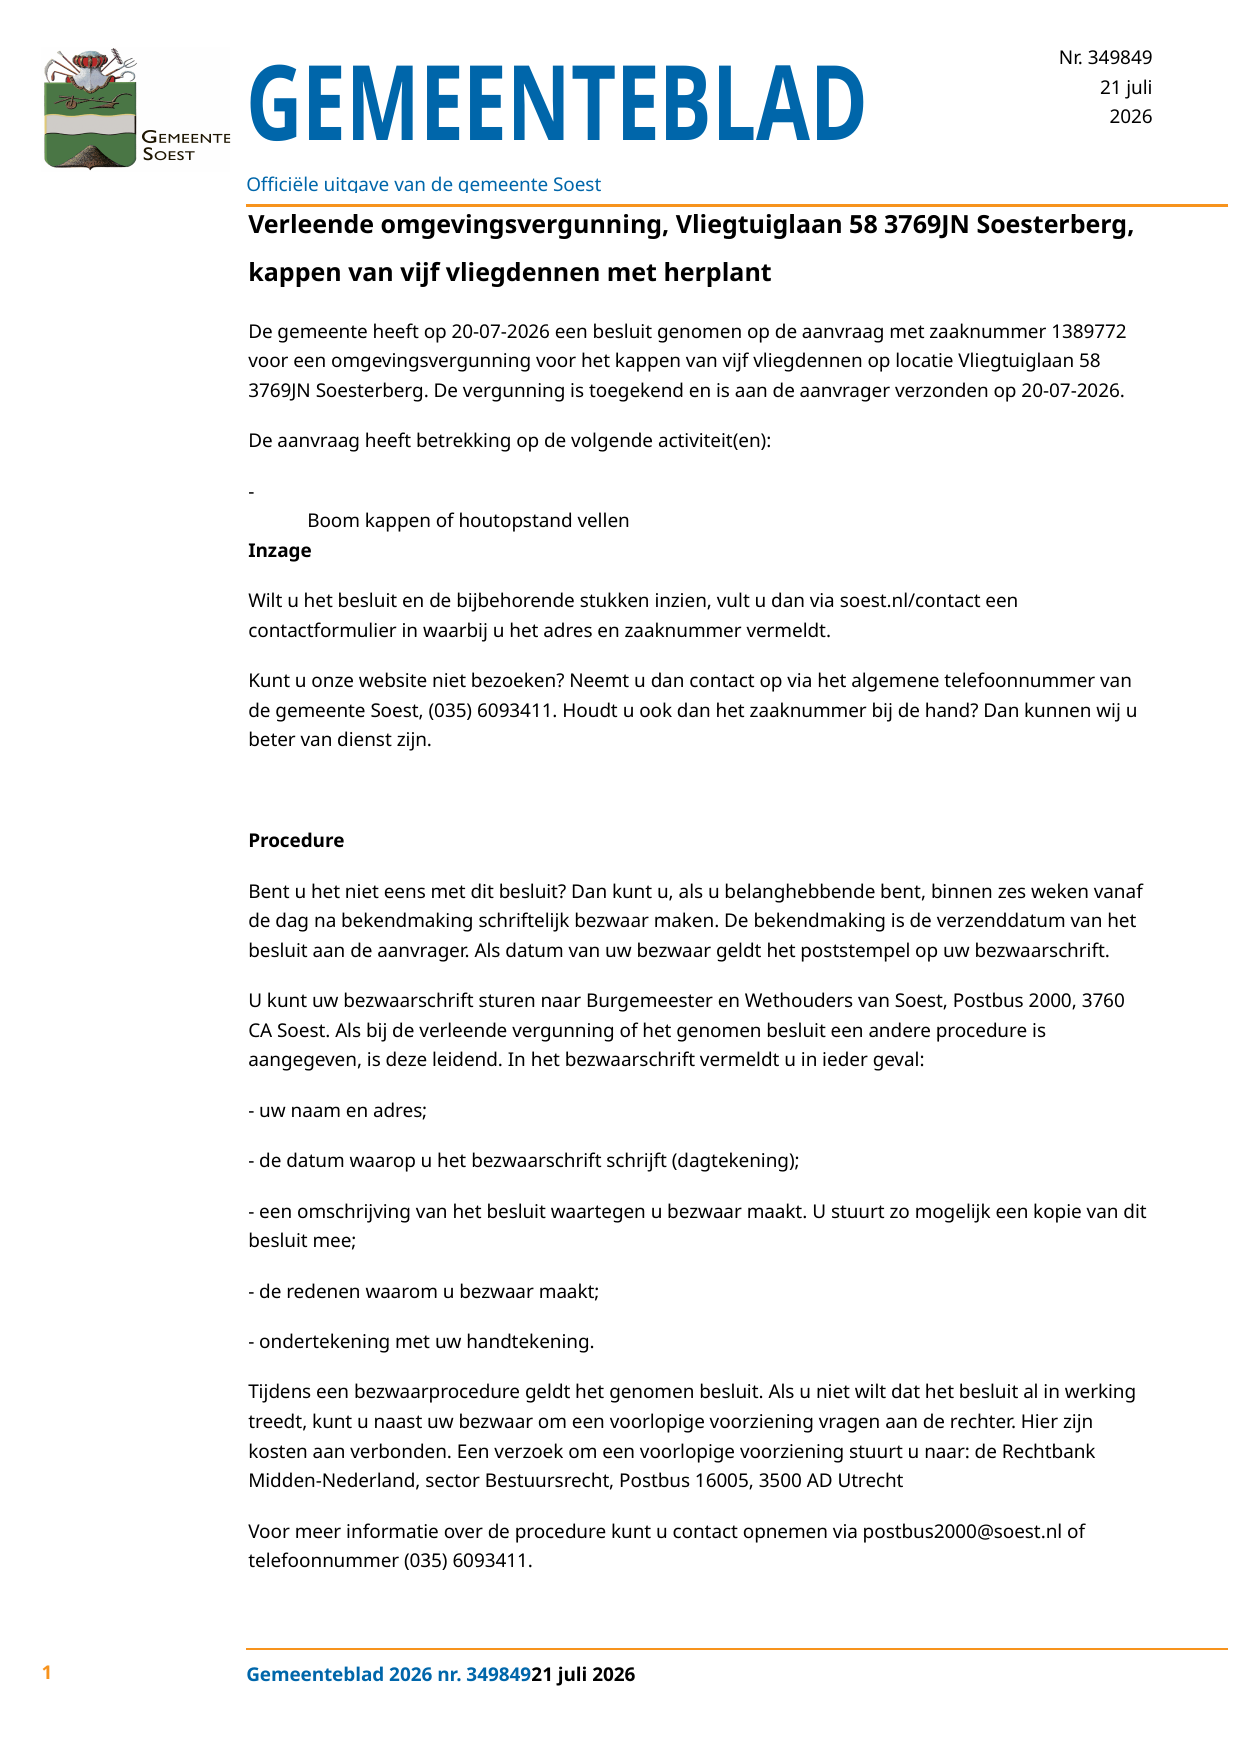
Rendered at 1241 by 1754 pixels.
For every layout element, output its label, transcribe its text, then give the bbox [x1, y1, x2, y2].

text - uw naam en adres; [248, 1097, 1152, 1123]
text - de datum waarop u het bezwaarschrift schrijft (dagtekening); [248, 1147, 1152, 1173]
text Procedure [248, 827, 1152, 853]
text Verleende omgevingsvergunning, Vliegtuiglaan 58 3769JN Soesterberg, kappen van vijf vliegdennen met herplant [248, 207, 1152, 288]
text Tijdens een bezwaarprocedure geldt het genomen besluit. Als u niet wilt dat het besluit al in werking treedt, kunt u naast uw bezwaar om een voorlopige voorziening vragen aan de rechter. Hier zijn kosten aan verbonden. Een verzoek om een voorlopige voorziening stuurt u naar: de Rechtbank Midden-Nederland, sector Bestuursrecht, Postbus 16005, 3500 AD Utrecht [248, 1379, 1152, 1493]
text - de redenen waarom u bezwaar maakt; [248, 1278, 1152, 1304]
picture [41, 47, 231, 172]
list Boom kappen of houtopstand vellen [248, 507, 1152, 533]
text Wilt u het besluit en de bijbehorende stukken inzien, vult u dan via soest.nl/contact een contactformulier in waarbij u het adres en zaaknummer vermeldt. [248, 587, 1152, 643]
text Inzage [248, 537, 1152, 563]
text - een omschrijving van het besluit waartegen u bezwaar maakt. U stuurt zo mogelijk een kopie van dit besluit mee; [248, 1198, 1152, 1253]
text Voor meer informatie over de procedure kunt u contact opnemen via postbus2000@soest.nl of telefoonnummer (035) 6093411. [248, 1518, 1152, 1573]
text Kunt u onze website niet bezoeken? Neemt u dan contact op via het algemene telefoonnummer van de gemeente Soest, (035) 6093411. Houdt u ook dan het zaaknummer bij de hand? Dan kunnen wij u beter van dienst zijn. [248, 667, 1152, 752]
text U kunt uw bezwaarschrift sturen naar Burgemeester en Wethouders van Soest, Postbus 2000, 3760 CA Soest. Als bij de verleende vergunning of het genomen besluit een andere procedure is aangegeven, is deze leidend. In het bezwaarschrift vermeldt u in ieder geval: [248, 987, 1152, 1072]
text - ondertekening met uw handtekening. [248, 1328, 1152, 1354]
text De gemeente heeft op 20-07-2026 een besluit genomen op de aanvraag met zaaknummer 1389772 voor een omgevingsvergunning voor het kappen van vijf vliegdennen op locatie Vliegtuiglaan 58 3769JN Soesterberg. De vergunning is toegekend en is aan de aanvrager verzonden op 20-07-2026. [248, 318, 1152, 403]
text De aanvraag heeft betrekking op de volgende activiteit(en): [248, 427, 1152, 453]
text Bent u het niet eens met dit besluit? Dan kunt u, als u belanghebbende bent, binnen zes weken vanaf de dag na bekendmaking schriftelijk bezwaar maken. De bekendmaking is de verzenddatum van het besluit aan de aanvrager. Als datum van uw bezwaar geldt het poststempel op uw bezwaarschrift. [248, 878, 1152, 963]
